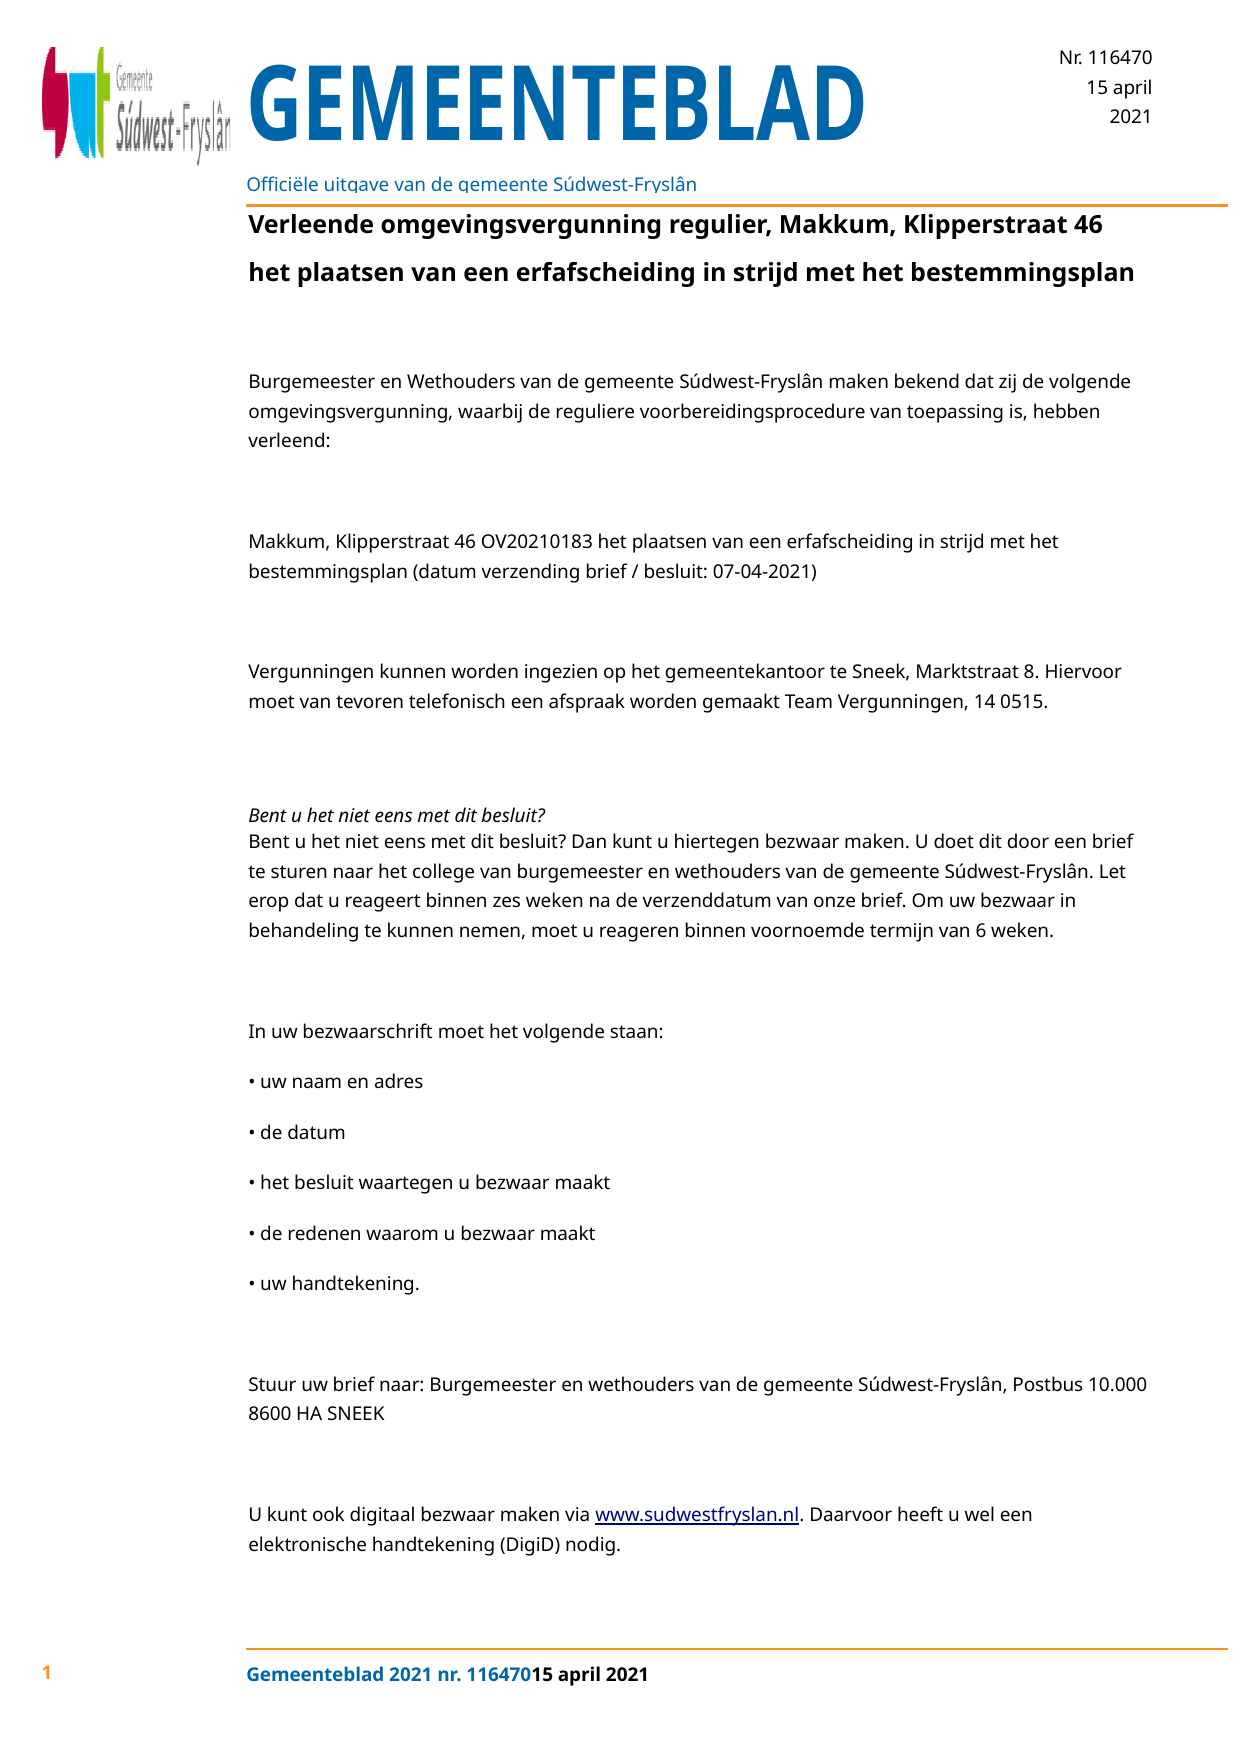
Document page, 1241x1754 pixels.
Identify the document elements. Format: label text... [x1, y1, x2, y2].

text • uw naam en adres [248, 1068, 1152, 1094]
picture [41, 47, 231, 172]
text • de redenen waarom u bezwaar maakt [248, 1220, 1152, 1245]
text Makkum, Klipperstraat 46 OV20210183 het plaatsen van een erfafscheiding in strijd met het bestemmingsplan (datum verzending brief / besluit: 07-04-2021) [248, 528, 1152, 584]
text • uw handtekening. [248, 1270, 1152, 1296]
text • het besluit waartegen u bezwaar maakt [248, 1169, 1152, 1195]
text Bent u het niet eens met dit besluit? Dan kunt u hiertegen bezwaar maken. U doet dit door een brief te sturen naar het college van burgemeester en wethouders van de gemeente Súdwest-Fryslân. Let erop dat u reageert binnen zes weken na de verzenddatum van onze brief. Om uw bezwaar in behandeling te kunnen nemen, moet u reageren binnen voornoemde termijn van 6 weken. [248, 828, 1152, 943]
text Stuur uw brief naar: Burgemeester en wethouders van de gemeente Súdwest-Fryslân, Postbus 10.000 8600 HA SNEEK [248, 1371, 1152, 1426]
text U kunt ook digitaal bezwaar maken via www.sudwestfryslan.nl. Daarvoor heeft u wel een elektronische handtekening (DigiD) nodig. [248, 1501, 1152, 1557]
text • de datum [248, 1119, 1152, 1144]
text Verleende omgevingsvergunning regulier, Makkum, Klipperstraat 46 het plaatsen van een erfafscheiding in strijd met het bestemmingsplan [248, 207, 1152, 288]
text Burgemeester en Wethouders van de gemeente Súdwest-Fryslân maken bekend dat zij de volgende omgevingsvergunning, waarbij de reguliere voorbereidingsprocedure van toepassing is, hebben verleend: [248, 368, 1152, 453]
text Vergunningen kunnen worden ingezien op het gemeentekantoor te Sneek, Marktstraat 8. Hiervoor moet van tevoren telefonisch een afspraak worden gemaakt Team Vergunningen, 14 0515. [248, 659, 1152, 714]
text Bent u het niet eens met dit besluit? [248, 803, 1152, 828]
text In uw bezwaarschrift moet het volgende staan: [248, 1018, 1152, 1044]
